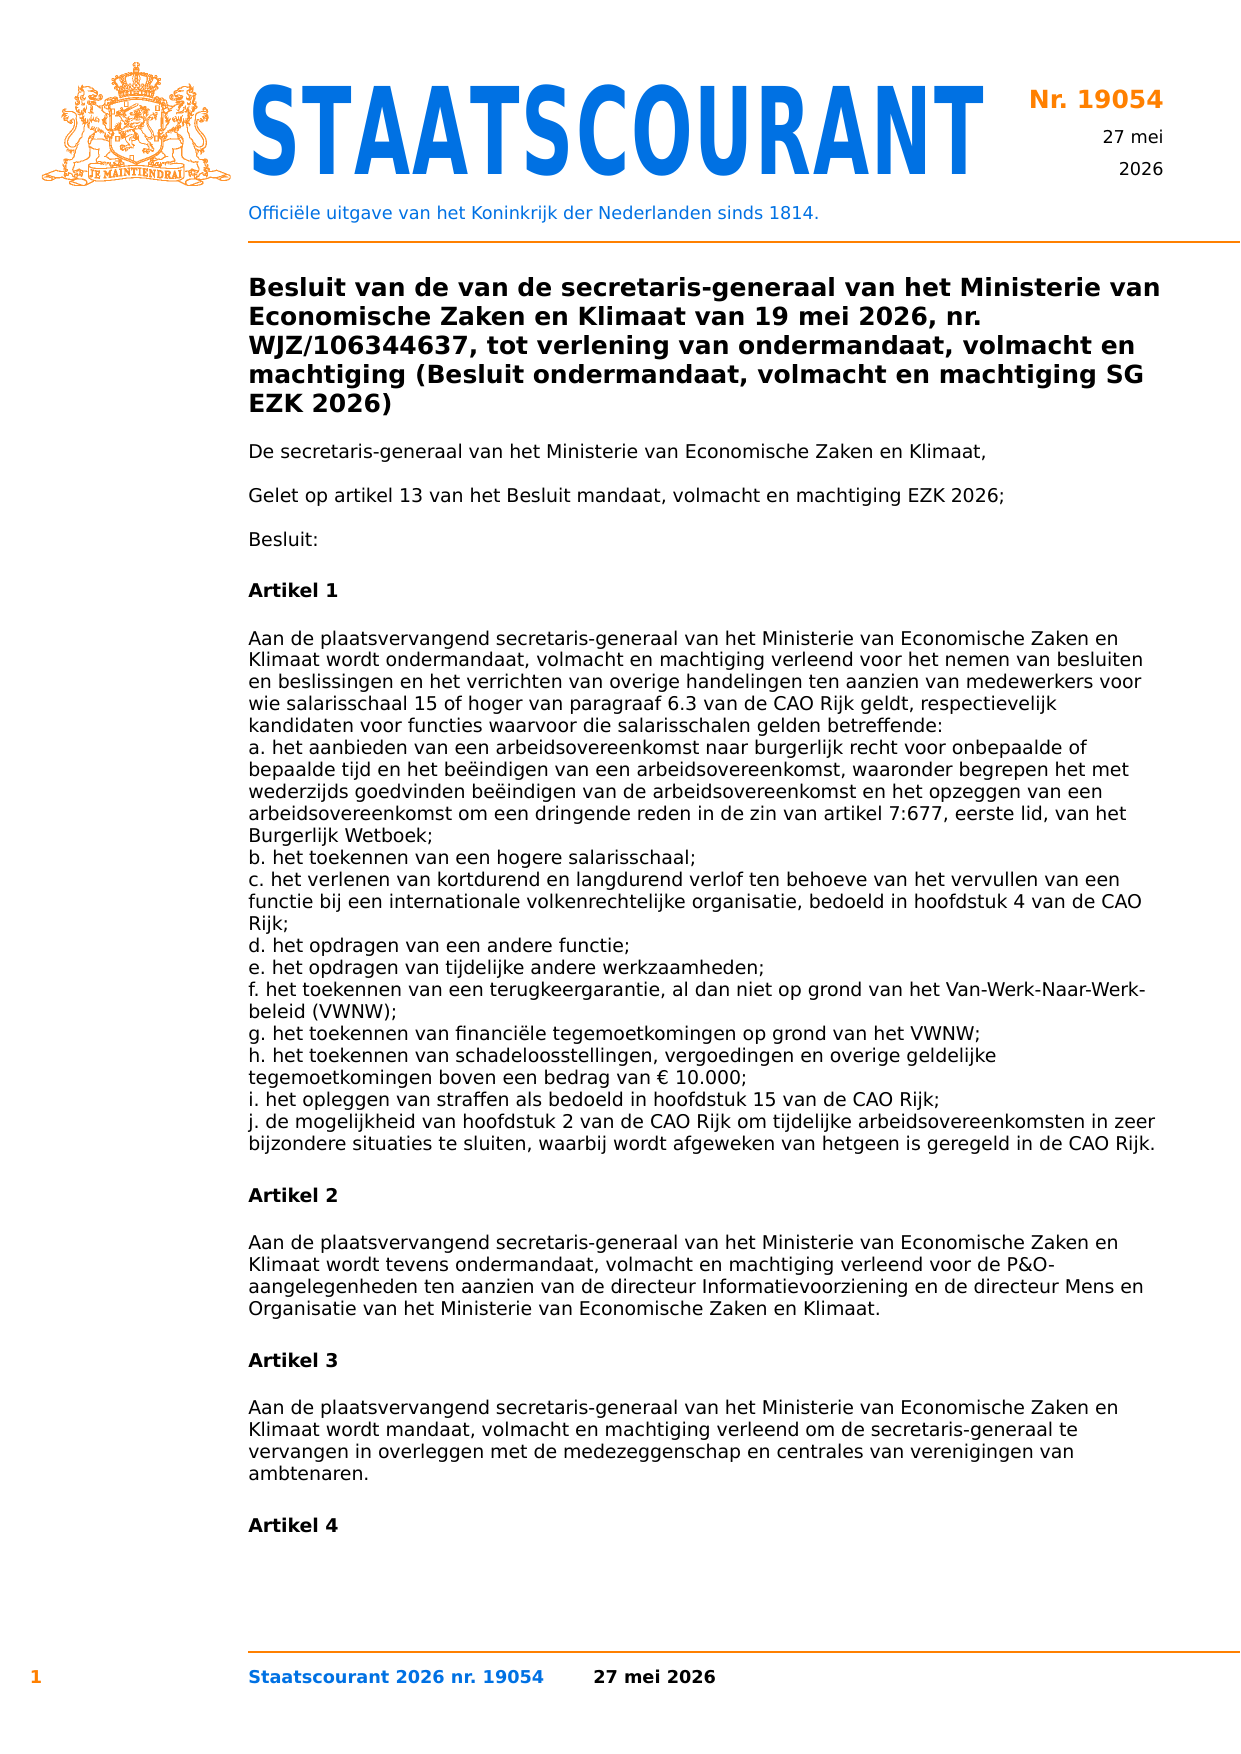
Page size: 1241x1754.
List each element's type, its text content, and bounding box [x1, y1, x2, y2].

table_header Nr. 19054 [998, 62, 1240, 121]
text Gelet op artikel 13 van het Besluit mandaat, volmacht en machtiging EZK 2026; [248, 484, 1163, 507]
subtitle Artikel 2 [248, 1185, 1163, 1207]
text b. het toekennen van een hogere salarisschaal; [248, 847, 1163, 869]
subtitle Artikel 4 [248, 1515, 1163, 1537]
text Besluit: [248, 528, 1163, 550]
text a. het aanbieden van een arbeidsovereenkomst naar burgerlijk recht voor onbepaalde of bepaalde tijd en het beëindigen van een arbeidsovereenkomst, waaronder begrepen het met wederzijds goedvinden beëindigen van de arbeidsovereenkomst en het opzeggen van een arbeidsovereenkomst om een dringende reden in de zin van artikel 7:677, eerste lid, van het Burgerlijk Wetboek; [248, 737, 1163, 847]
text De secretaris-generaal van het Ministerie van Economische Zaken en Klimaat, [248, 441, 1163, 463]
subtitle Besluit van de van de secretaris-generaal van het Ministerie van Economische Zaken en Klimaat van 19 mei 2026, nr. WJZ/106344637, tot verlening van ondermandaat, volmacht en machtiging (Besluit ondermandaat, volmacht en machtiging SG EZK 2026) [248, 273, 1163, 419]
text g. het toekennen van financiële tegemoetkomingen op grond van het VWNW; [248, 1023, 1163, 1045]
text f. het toekennen van een terugkeergarantie, al dan niet op grond van het Van-Werk-Naar-Werk-beleid (VWNW); [248, 979, 1163, 1023]
table_header STAATSCOURANT [248, 62, 998, 203]
text j. de mogelijkheid van hoofdstuk 2 van de CAO Rijk om tijdelijke arbeidsovereenkomsten in zeer bijzondere situaties te sluiten, waarbij wordt afgeweken van hetgeen is geregeld in de CAO Rijk. [248, 1111, 1163, 1155]
subtitle Artikel 3 [248, 1350, 1163, 1372]
text Aan de plaatsvervangend secretaris-generaal van het Ministerie van Economische Zaken en Klimaat wordt mandaat, volmacht en machtiging verleend om de secretaris-generaal te vervangen in overleggen met de medezeggenschap en centrales van verenigingen van ambtenaren. [248, 1397, 1163, 1485]
text c. het verlenen van kortdurend en langdurend verlof ten behoeve van het vervullen van een functie bij een internationale volkenrechtelijke organisatie, bedoeld in hoofdstuk 4 van de CAO Rijk; [248, 869, 1163, 935]
table_header [25, 62, 248, 241]
subtitle Artikel 1 [248, 580, 1163, 602]
table_cell 27 mei [998, 121, 1240, 153]
text Aan de plaatsvervangend secretaris-generaal van het Ministerie van Economische Zaken en Klimaat wordt tevens ondermandaat, volmacht en machtiging verleend voor de P&O-aangelegenheden ten aanzien van de directeur Informatievoorziening en de directeur Mens en Organisatie van het Ministerie van Economische Zaken en Klimaat. [248, 1232, 1163, 1320]
table_cell 2026 [998, 153, 1240, 203]
text i. het opleggen van straffen als bedoeld in hoofdstuk 15 van de CAO Rijk; [248, 1089, 1163, 1111]
table_cell Officiële uitgave van het Koninkrijk der Nederlanden sinds 1814. [248, 203, 1240, 241]
text e. het opdragen van tijdelijke andere werkzaamheden; [248, 957, 1163, 979]
picture [41, 62, 231, 186]
text d. het opdragen van een andere functie; [248, 935, 1163, 957]
text h. het toekennen van schadeloosstellingen, vergoedingen en overige geldelijke tegemoetkomingen boven een bedrag van € 10.000; [248, 1045, 1163, 1089]
text Aan de plaatsvervangend secretaris-generaal van het Ministerie van Economische Zaken en Klimaat wordt ondermandaat, volmacht en machtiging verleend voor het nemen van besluiten en beslissingen en het verrichten van overige handelingen ten aanzien van medewerkers voor wie salarisschaal 15 of hoger van paragraaf 6.3 van de CAO Rijk geldt, respectievelijk kandidaten voor functies waarvoor die salarisschalen gelden betreffende: [248, 627, 1163, 737]
